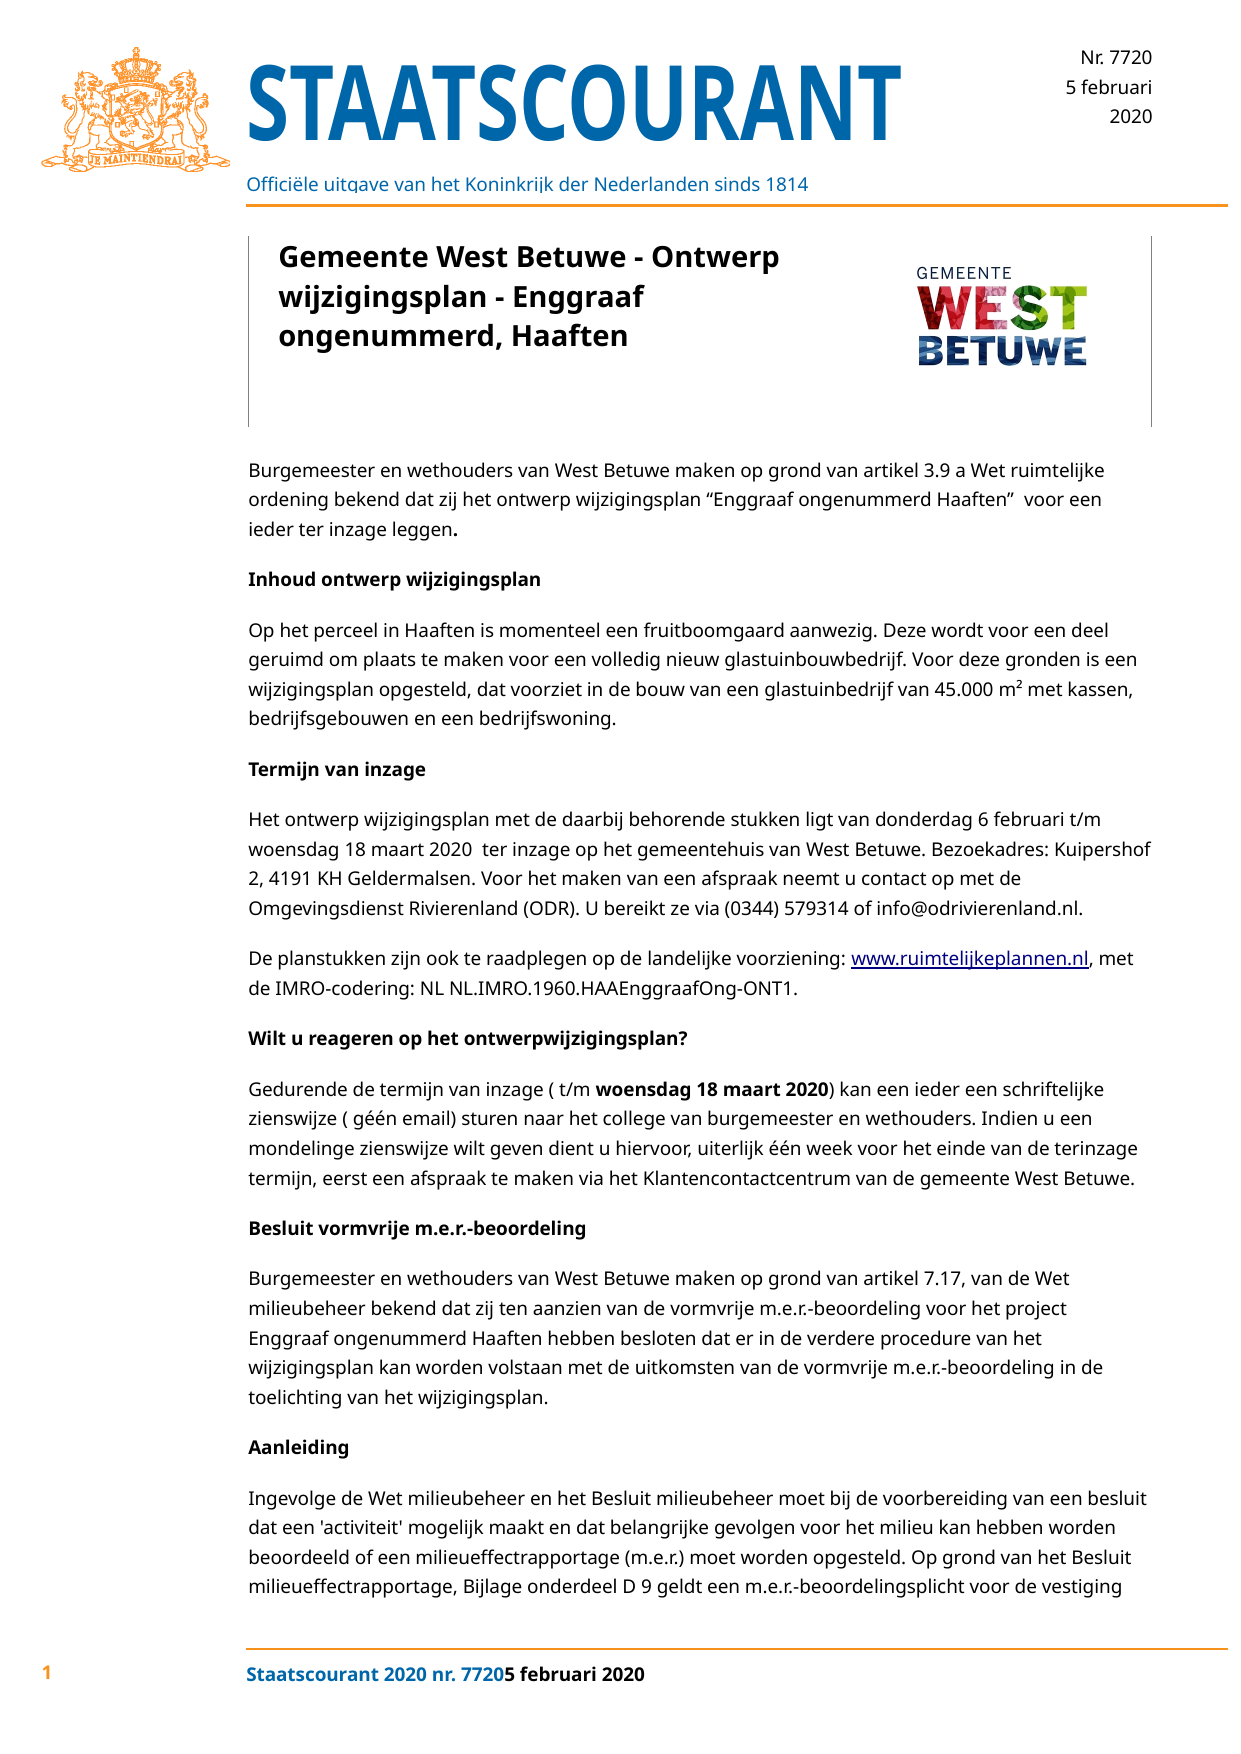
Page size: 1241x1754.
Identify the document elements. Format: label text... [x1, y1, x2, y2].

picture [882, 236, 1119, 402]
picture [41, 47, 231, 172]
text Wilt u reageren op het ontwerpwijzigingsplan? [248, 1026, 1152, 1051]
text De planstukken zijn ook te raadplegen op de landelijke voorziening: www.ruimtelijkeplannen.nl, met de IMRO-codering: NL NL.IMRO.1960.HAAEnggraafOng-ONT1. [248, 946, 1152, 1001]
text Besluit vormvrije m.e.r.-beoordeling [248, 1215, 1152, 1241]
text Burgemeester en wethouders van West Betuwe maken op grond van artikel 7.17, van de Wet milieubeheer bekend dat zij ten aanzien van de vormvrije m.e.r.-beoordeling voor het project Enggraaf ongenummerd Haaften hebben besloten dat er in de verdere procedure van het wijzigingsplan kan worden volstaan met de uitkomsten van de vormvrije m.e.r.-beoordeling in de toelichting van het wijzigingsplan. [248, 1266, 1152, 1409]
table_header Gemeente West Betuwe - Ontwerp wijzigingsplan - Enggraaf ongenummerd, Haaften [249, 236, 850, 427]
text Burgemeester en wethouders van West Betuwe maken op grond van artikel 3.9 a Wet ruimtelijke ordening bekend dat zij het ontwerp wijzigingsplan “Enggraaf ongenummerd Haaften” voor een ieder ter inzage leggen. [248, 457, 1152, 542]
text Termijn van inzage [248, 756, 1152, 782]
text Op het perceel in Haaften is momenteel een fruitboomgaard aanwezig. Deze wordt voor een deel geruimd om plaats te maken voor een volledig nieuw glastuinbouwbedrijf. Voor deze gronden is een wijzigingsplan opgesteld, dat voorziet in de bouw van een glastuinbedrijf van 45.000 m² met kassen, bedrijfsgebouwen en een bedrijfswoning. [248, 617, 1152, 731]
text Gedurende de termijn van inzage ( t/m woensdag 18 maart 2020) kan een ieder een schriftelijke zienswijze ( géén email) sturen naar het college van burgemeester en wethouders. Indien u een mondelinge zienswijze wilt geven dient u hiervoor, uiterlijk één week voor het einde van de terinzage termijn, eerst een afspraak te maken via het Klantencontactcentrum van de gemeente West Betuwe. [248, 1076, 1152, 1190]
text Het ontwerp wijzigingsplan met de daarbij behorende stukken ligt van donderdag 6 februari t/m woensdag 18 maart 2020 ter inzage op het gemeentehuis van West Betuwe. Bezoekadres: Kuipershof 2, 4191 KH Geldermalsen. Voor het maken van een afspraak neemt u contact op met de Omgevingsdienst Rivierenland (ODR). U bereikt ze via (0344) 579314 of info@odrivierenland.nl. [248, 806, 1152, 921]
text Ingevolge de Wet milieubeheer en het Besluit milieubeheer moet bij de voorbereiding van een besluit dat een 'activiteit' mogelijk maakt en dat belangrijke gevolgen voor het milieu kan hebben worden beoordeeld of een milieueffectrapportage (m.e.r.) moet worden opgesteld. Op grond van het Besluit milieueffectrapportage, Bijlage onderdeel D 9 geldt een m.e.r.-beoordelingsplicht voor de vestiging [248, 1485, 1152, 1599]
text Aanleiding [248, 1434, 1152, 1460]
table_header [850, 236, 1151, 427]
text Inhoud ontwerp wijzigingsplan [248, 566, 1152, 592]
